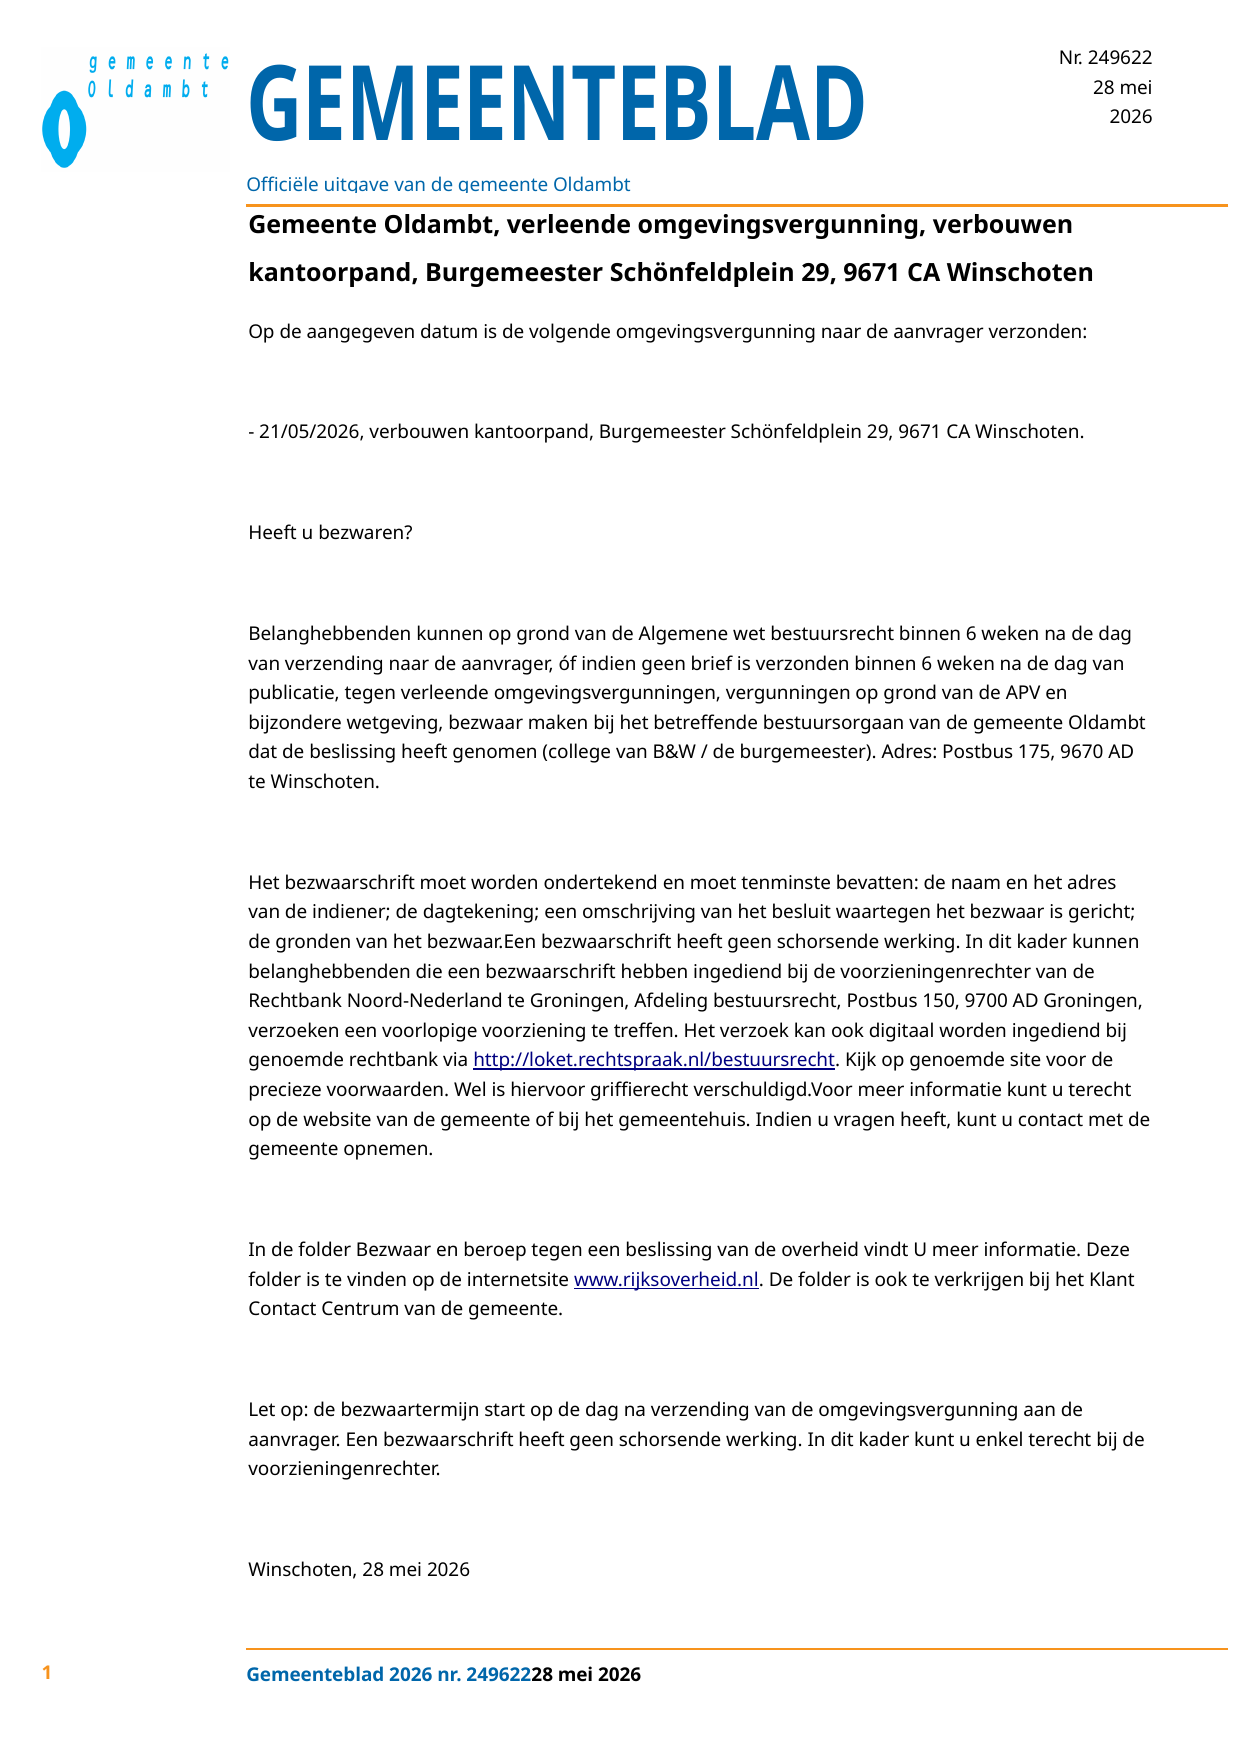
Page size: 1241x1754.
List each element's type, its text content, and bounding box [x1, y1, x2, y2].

text Het bezwaarschrift moet worden ondertekend en moet tenminste bevatten: de naam en het adres van de indiener; de dagtekening; een omschrijving van het besluit waartegen het bezwaar is gericht; de gronden van het bezwaar.Een bezwaarschrift heeft geen schorsende werking. In dit kader kunnen belanghebbenden die een bezwaarschrift hebben ingediend bij de voorzieningenrechter van de Rechtbank Noord-Nederland te Groningen, Afdeling bestuursrecht, Postbus 150, 9700 AD Groningen, verzoeken een voorlopige voorziening te treffen. Het verzoek kan ook digitaal worden ingediend bij genoemde rechtbank via http://loket.rechtspraak.nl/bestuursrecht. Kijk op genoemde site voor de precieze voorwaarden. Wel is hiervoor griffierecht verschuldigd.Voor meer informatie kunt u terecht op de website van de gemeente of bij het gemeentehuis. Indien u vragen heeft, kunt u contact met de gemeente opnemen. [248, 869, 1152, 1161]
text - 21/05/2026, verbouwen kantoorpand, Burgemeester Schönfeldplein 29, 9671 CA Winschoten. [248, 419, 1152, 444]
picture [41, 47, 231, 172]
text Heeft u bezwaren? [248, 519, 1152, 545]
text Gemeente Oldambt, verleende omgevingsvergunning, verbouwen kantoorpand, Burgemeester Schönfeldplein 29, 9671 CA Winschoten [248, 207, 1152, 288]
text Winschoten, 28 mei 2026 [248, 1556, 1152, 1582]
text In de folder Bezwaar en beroep tegen een beslissing van de overheid vindt U meer informatie. Deze folder is te vinden op de internetsite www.rijksoverheid.nl. De folder is ook te verkrijgen bij het Klant Contact Centrum van de gemeente. [248, 1236, 1152, 1321]
text Belanghebbenden kunnen op grond van de Algemene wet bestuursrecht binnen 6 weken na de dag van verzending naar de aanvrager, óf indien geen brief is verzonden binnen 6 weken na de dag van publicatie, tegen verleende omgevingsvergunningen, vergunningen op grond van de APV en bijzondere wetgeving, bezwaar maken bij het betreffende bestuursorgaan van de gemeente Oldambt dat de beslissing heeft genomen (college van B&W / de burgemeester). Adres: Postbus 175, 9670 AD te Winschoten. [248, 620, 1152, 794]
text Op de aangegeven datum is de volgende omgevingsvergunning naar de aanvrager verzonden: [248, 318, 1152, 344]
text Let op: de bezwaartermijn start op de dag na verzending van de omgevingsvergunning aan de aanvrager. Een bezwaarschrift heeft geen schorsende werking. In dit kader kunt u enkel terecht bij de voorzieningenrechter. [248, 1396, 1152, 1481]
